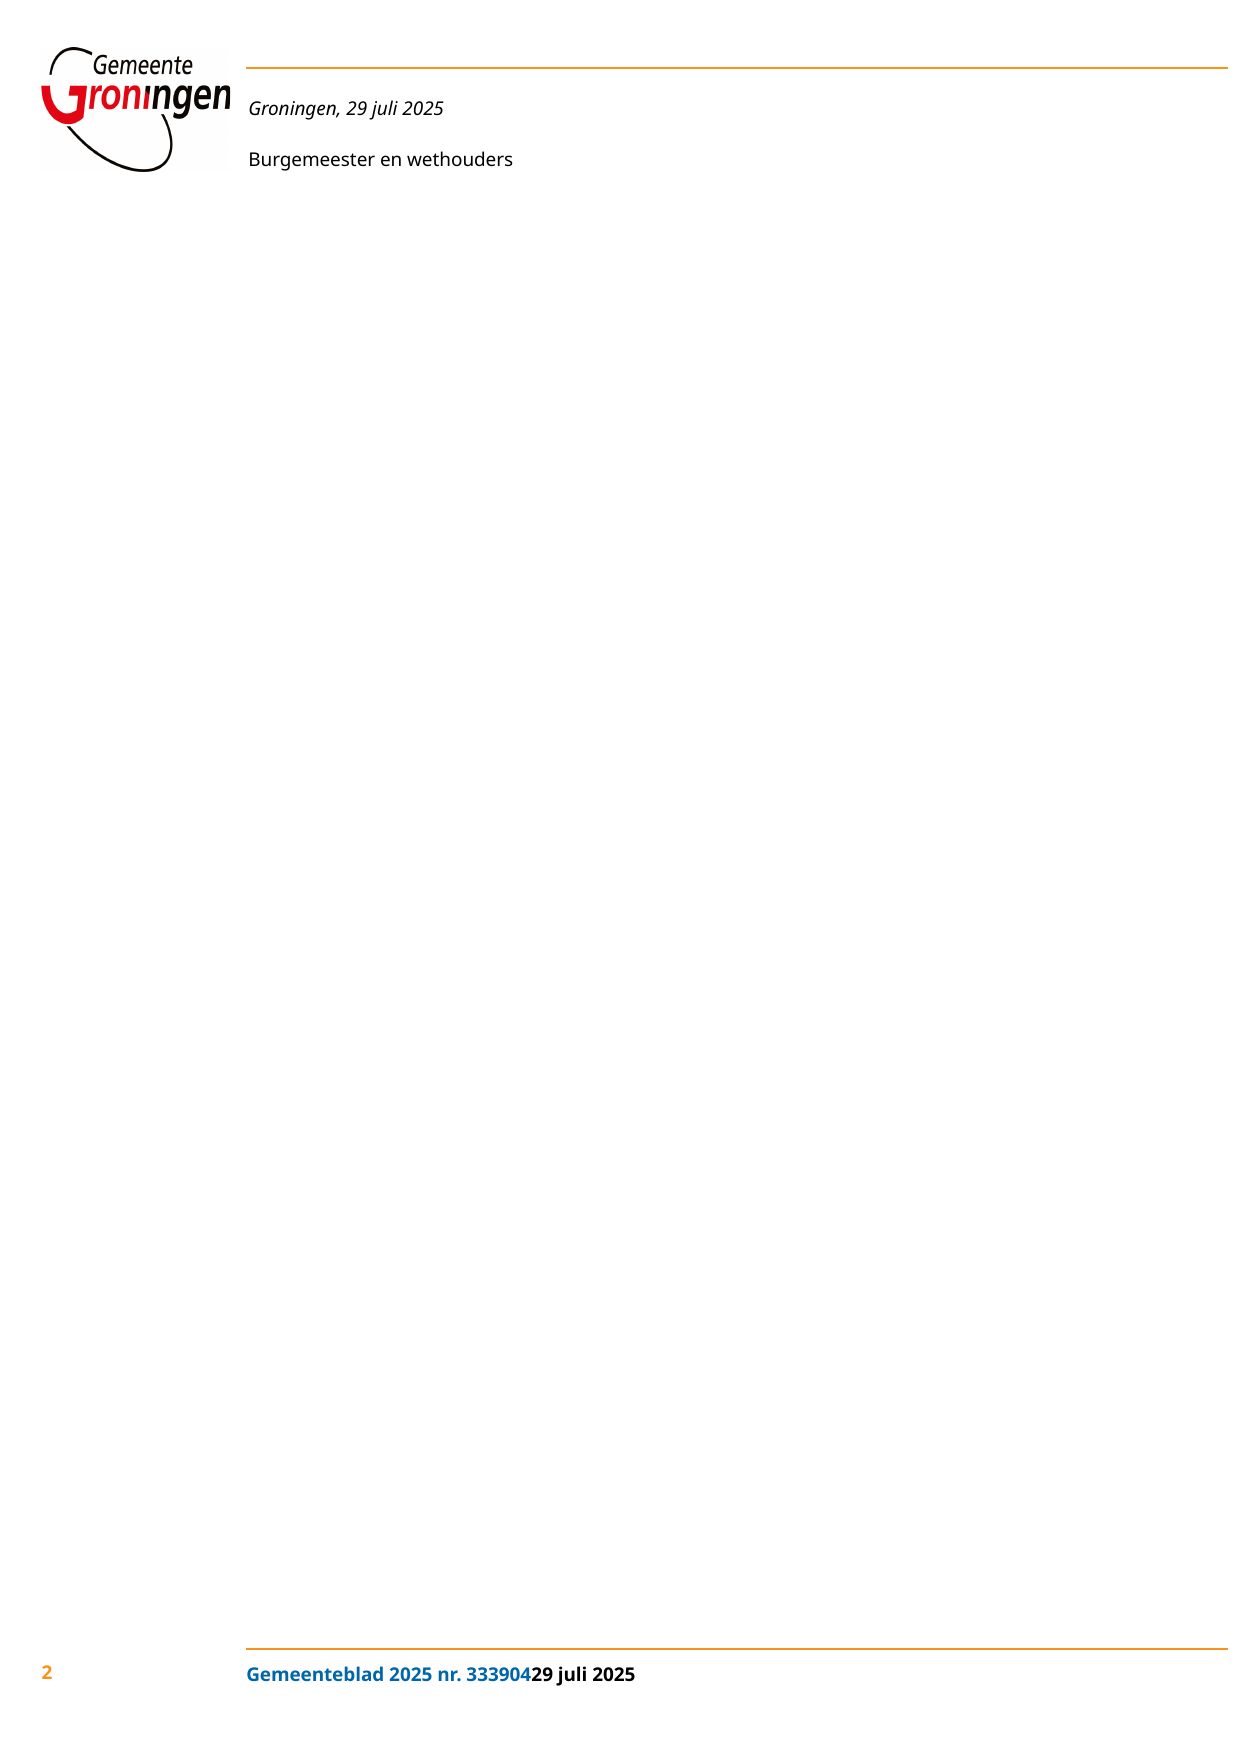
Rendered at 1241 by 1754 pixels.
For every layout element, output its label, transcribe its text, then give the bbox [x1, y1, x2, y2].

text Burgemeester en wethouders [248, 146, 1152, 172]
text Groningen, 29 juli 2025 [248, 95, 1152, 121]
picture [41, 47, 231, 172]
